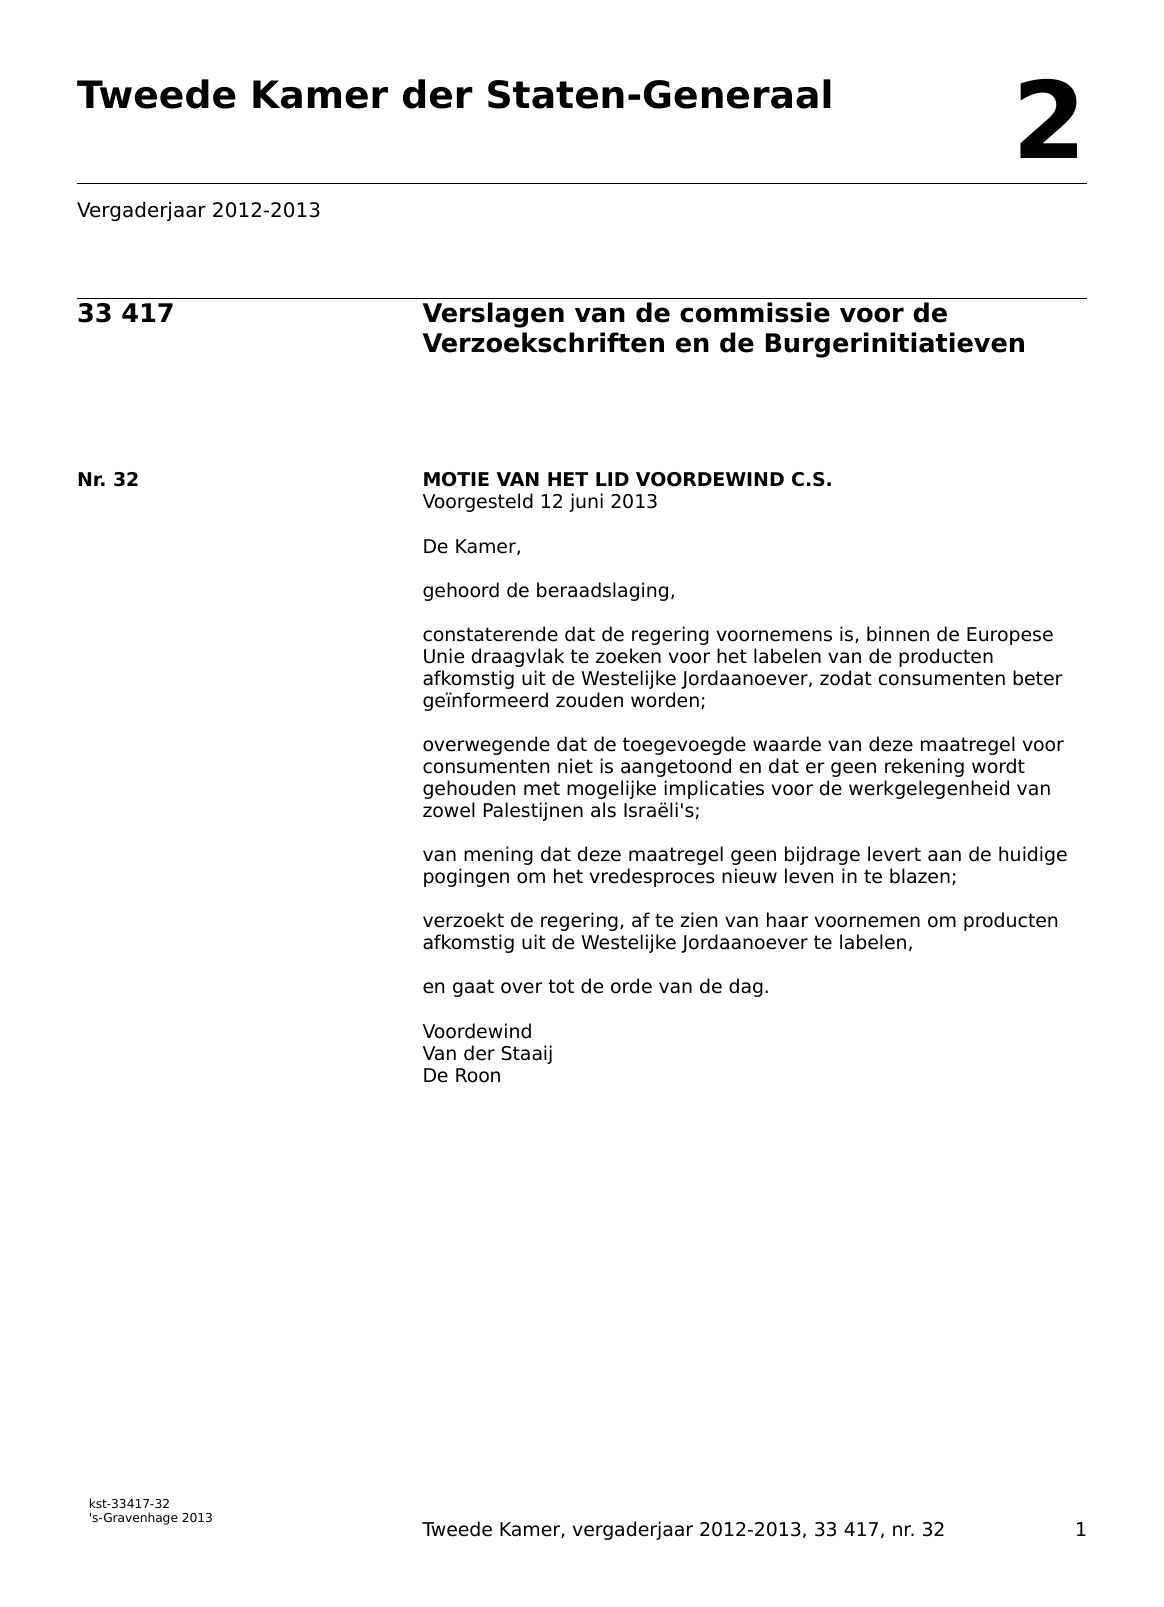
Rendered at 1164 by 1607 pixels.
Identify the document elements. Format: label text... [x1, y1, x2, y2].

text gehoord de beraadslaging, [422, 580, 1087, 602]
text en gaat over tot de orde van de dag. [422, 976, 1087, 998]
table_cell Vergaderjaar 2012-2013 [77, 184, 1087, 298]
text 's-Gravenhage 2013 [88, 1511, 323, 1525]
text van mening dat deze maatregel geen bijdrage levert aan de huidige pogingen om het vredesproces nieuw leven in te blazen; [422, 844, 1087, 888]
table_header Tweede Kamer der Staten-Generaal [77, 59, 886, 183]
text verzoekt de regering, af te zien van haar voornemen om producten afkomstig uit de Westelijke Jordaanoever te labelen, [422, 910, 1087, 954]
text Van der Staaij [422, 1042, 1087, 1064]
text Voordewind [422, 1021, 1087, 1042]
subtitle 33 417 Verslagen van de commissie voor de Verzoekschriften en de Burgerinitiatieven [77, 299, 1087, 358]
subtitle Nr. 32 MOTIE VAN HET LID VOORDEWIND C.S. [77, 469, 1087, 491]
text kst-33417-32 [88, 1497, 323, 1511]
table_header 2 [886, 59, 1087, 183]
text De Roon [422, 1064, 1087, 1086]
text overwegende dat de toegevoegde waarde van deze maatregel voor consumenten niet is aangetoond en dat er geen rekening wordt gehouden met mogelijke implicaties voor de werkgelegenheid van zowel Palestijnen als Israëli's; [422, 734, 1087, 822]
text De Kamer, [422, 536, 1087, 557]
text Voorgesteld 12 juni 2013 [422, 491, 1087, 513]
text constaterende dat de regering voornemens is, binnen de Europese Unie draagvlak te zoeken voor het labelen van de producten afkomstig uit de Westelijke Jordaanoever, zodat consumenten beter geïnformeerd zouden worden; [422, 624, 1087, 712]
